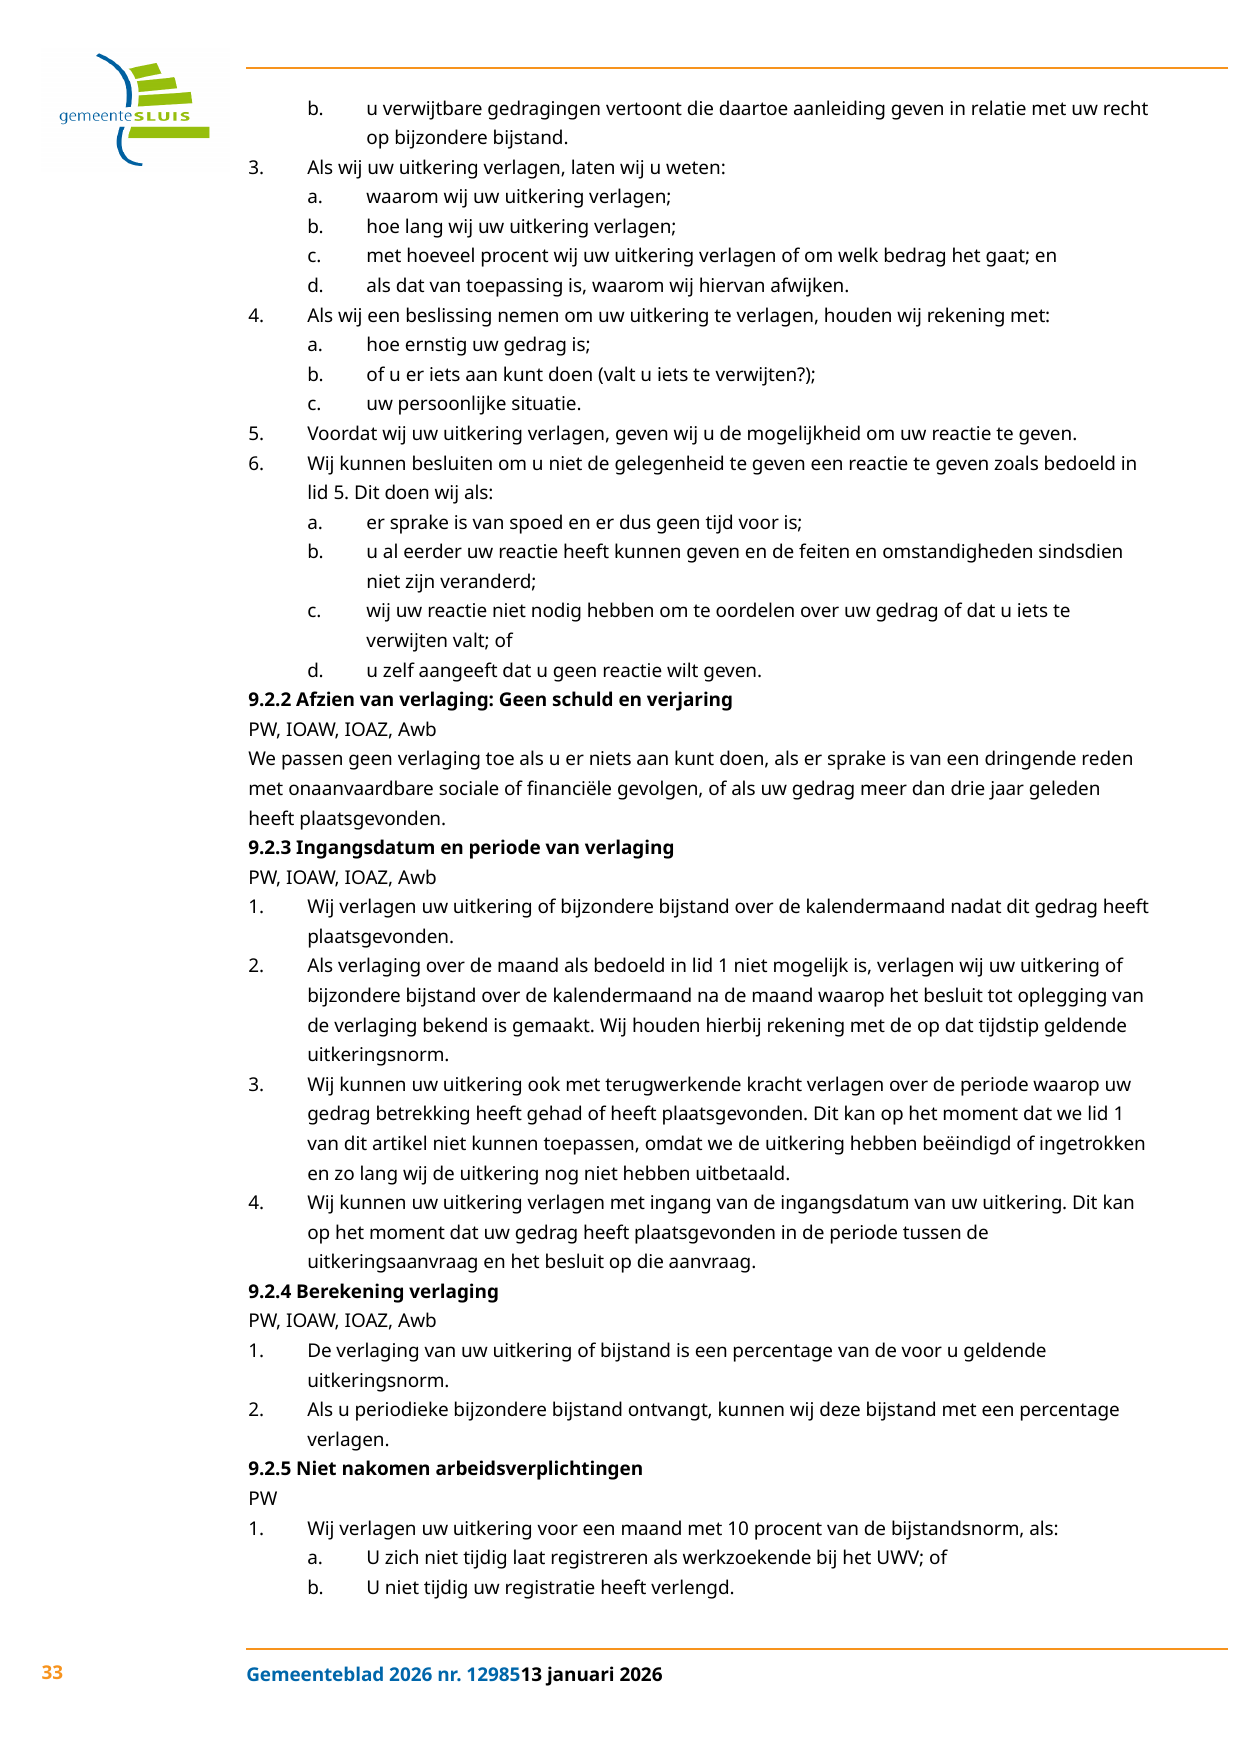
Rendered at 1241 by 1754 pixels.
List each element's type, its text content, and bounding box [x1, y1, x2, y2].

text 9.2.5 Niet nakomen arbeidsverplichtingen [248, 1456, 1152, 1481]
list Wij verlagen uw uitkering voor een maand met 10 procent van de bijstandsnorm, als: [248, 1515, 1152, 1541]
list met hoeveel procent wij uw uitkering verlagen of om welk bedrag het gaat; en [307, 243, 1152, 268]
list Als u periodieke bijzondere bijstand ontvangt, kunnen wij deze bijstand met een percentage verlagen. [248, 1396, 1152, 1452]
list u zelf aangeeft dat u geen reactie wilt geven. [307, 657, 1152, 683]
text PW [248, 1485, 1152, 1511]
list Als verlaging over de maand als bedoeld in lid 1 niet mogelijk is, verlagen wij uw uitkering of bijzondere bijstand over de kalendermaand na de maand waarop het besluit tot oplegging van de verlaging bekend is gemaakt. Wij houden hierbij rekening met de op dat tijdstip geldende uitkeringsnorm. [248, 953, 1152, 1067]
text 9.2.2 Afzien van verlaging: Geen schuld en verjaring [248, 686, 1152, 712]
list er sprake is van spoed en er dus geen tijd voor is; [307, 509, 1152, 535]
list hoe lang wij uw uitkering verlagen; [307, 213, 1152, 239]
list De verlaging van uw uitkering of bijstand is een percentage van de voor u geldende uitkeringsnorm. [248, 1337, 1152, 1393]
list waarom wij uw uitkering verlagen; [307, 183, 1152, 209]
list Als wij uw uitkering verlagen, laten wij u weten: [248, 154, 1152, 180]
list als dat van toepassing is, waarom wij hiervan afwijken. [307, 272, 1152, 298]
list Als wij een beslissing nemen om uw uitkering te verlagen, houden wij rekening met: [248, 302, 1152, 328]
list Wij kunnen besluiten om u niet de gelegenheid te geven een reactie te geven zoals bedoeld in lid 5. Dit doen wij als: [248, 450, 1152, 505]
list u al eerder uw reactie heeft kunnen geven en de feiten en omstandigheden sindsdien niet zijn veranderd; [307, 538, 1152, 594]
text PW, IOAW, IOAZ, Awb [248, 1308, 1152, 1333]
list wij uw reactie niet nodig hebben om te oordelen over uw gedrag of dat u iets te verwijten valt; of [307, 598, 1152, 653]
list Wij kunnen uw uitkering ook met terugwerkende kracht verlagen over de periode waarop uw gedrag betrekking heeft gehad of heeft plaatsgevonden. Dit kan op het moment dat we lid 1 van dit artikel niet kunnen toepassen, omdat we de uitkering hebben beëindigd of ingetrokken en zo lang wij de uitkering nog niet hebben uitbetaald. [248, 1071, 1152, 1186]
text 9.2.4 Berekening verlaging [248, 1278, 1152, 1304]
text PW, IOAW, IOAZ, Awb [248, 716, 1152, 742]
text 9.2.3 Ingangsdatum en periode van verlaging [248, 834, 1152, 860]
list Wij verlagen uw uitkering of bijzondere bijstand over de kalendermaand nadat dit gedrag heeft plaatsgevonden. [248, 893, 1152, 949]
list U niet tijdig uw registratie heeft verlengd. [307, 1574, 1152, 1600]
text We passen geen verlaging toe als u er niets aan kunt doen, als er sprake is van een dringende reden met onaanvaardbare sociale of financiële gevolgen, of als uw gedrag meer dan drie jaar geleden heeft plaatsgevonden. [248, 746, 1152, 831]
list uw persoonlijke situatie. [307, 391, 1152, 416]
list Voordat wij uw uitkering verlagen, geven wij u de mogelijkheid om uw reactie te geven. [248, 420, 1152, 446]
list U zich niet tijdig laat registreren als werkzoekende bij het UWV; of [307, 1544, 1152, 1570]
picture [41, 47, 231, 172]
list Wij kunnen uw uitkering verlagen met ingang van de ingangsdatum van uw uitkering. Dit kan op het moment dat uw gedrag heeft plaatsgevonden in de periode tussen de uitkeringsaanvraag en het besluit op die aanvraag. [248, 1189, 1152, 1274]
list of u er iets aan kunt doen (valt u iets te verwijten?); [307, 361, 1152, 387]
list u verwijtbare gedragingen vertoont die daartoe aanleiding geven in relatie met uw recht op bijzondere bijstand. [307, 95, 1152, 150]
text PW, IOAW, IOAZ, Awb [248, 864, 1152, 890]
list hoe ernstig uw gedrag is; [307, 331, 1152, 357]
